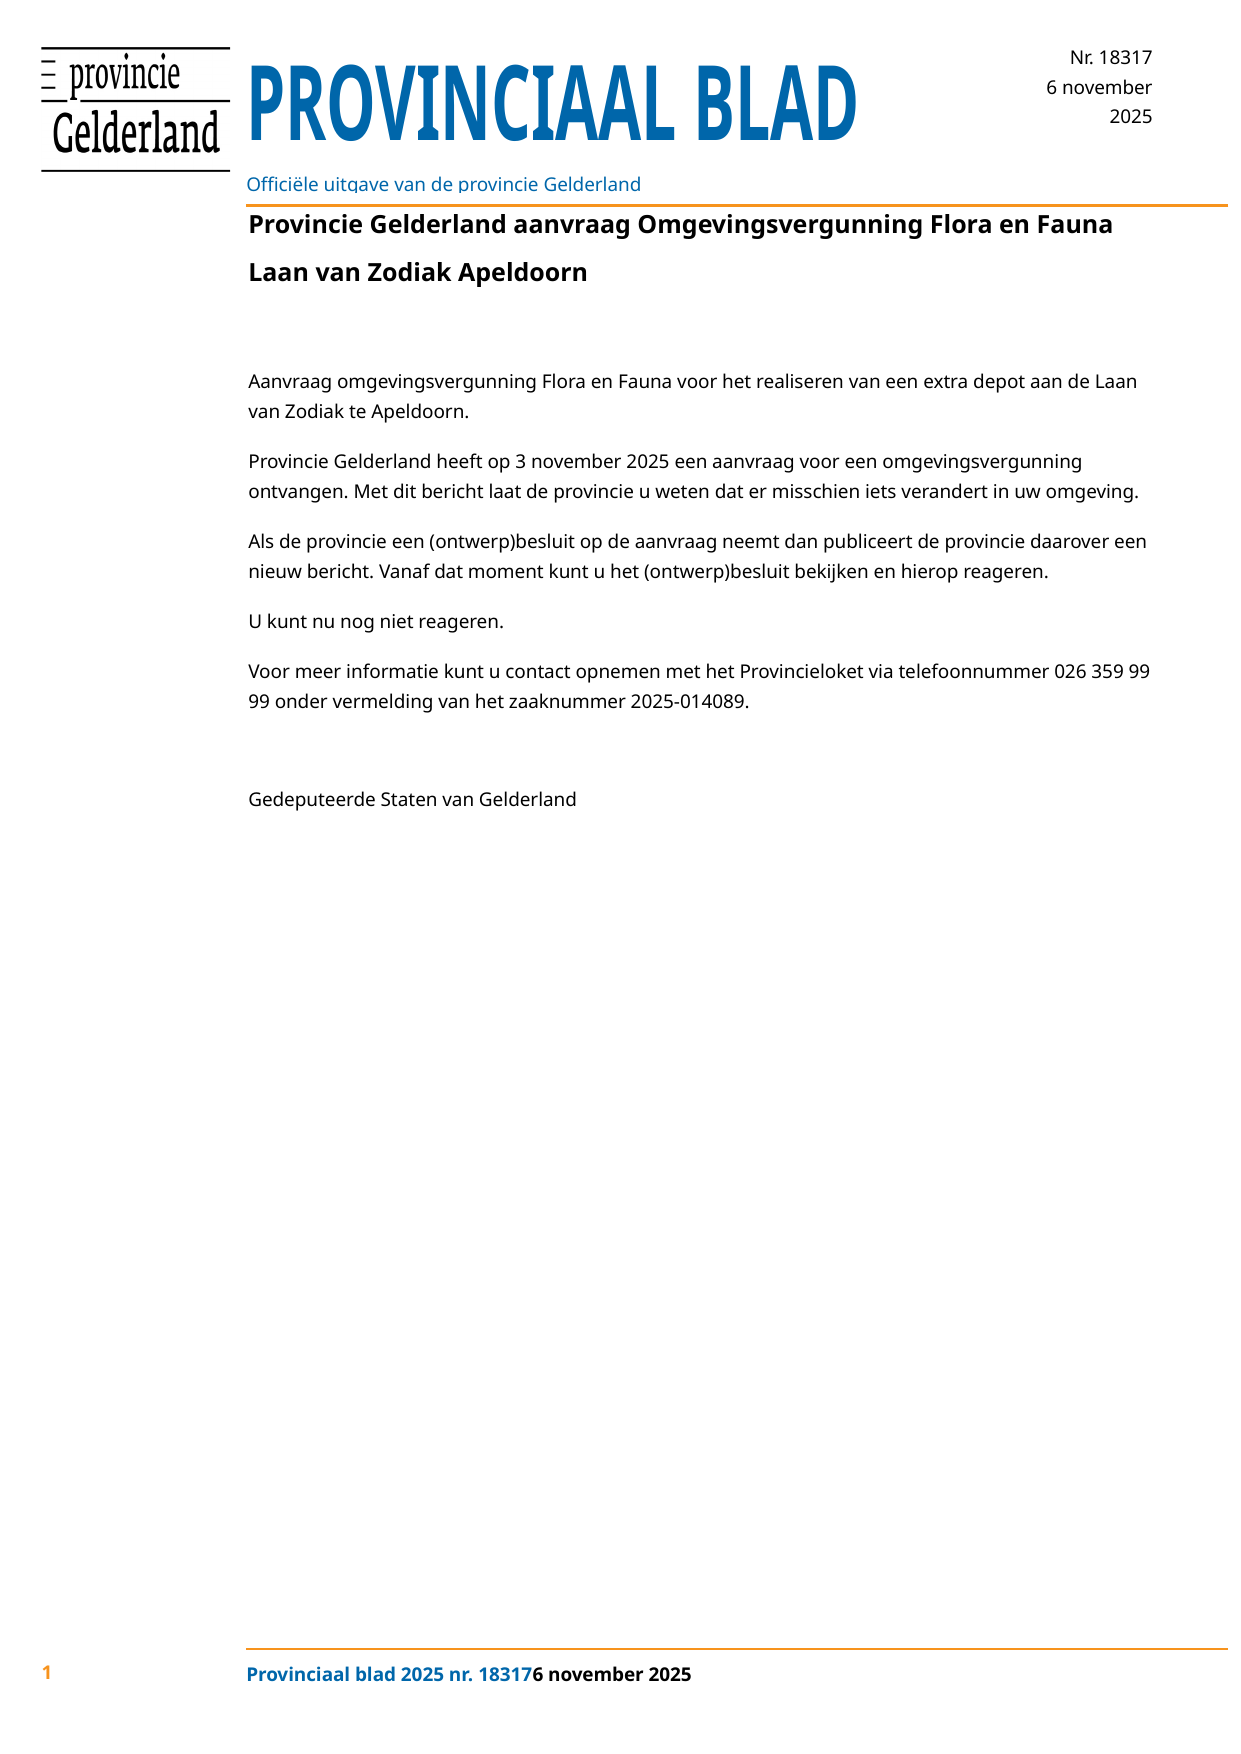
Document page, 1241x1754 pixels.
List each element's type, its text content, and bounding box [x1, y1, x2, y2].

text Provincie Gelderland aanvraag Omgevingsvergunning Flora en Fauna Laan van Zodiak Apeldoorn [248, 207, 1152, 288]
picture [41, 47, 231, 172]
text Gedeputeerde Staten van Gelderland [248, 787, 1152, 812]
text Provincie Gelderland heeft op 3 november 2025 een aanvraag voor een omgevingsvergunning ontvangen. Met dit bericht laat de provincie u weten dat er misschien iets verandert in uw omgeving. [248, 448, 1152, 504]
text Aanvraag omgevingsvergunning Flora en Fauna voor het realiseren van een extra depot aan de Laan van Zodiak te Apeldoorn. [248, 368, 1152, 424]
text U kunt nu nog niet reageren. [248, 608, 1152, 634]
text Voor meer informatie kunt u contact opnemen met het Provincieloket via telefoonnummer 026 359 99 99 onder vermelding van het zaaknummer 2025-014089. [248, 659, 1152, 714]
text Als de provincie een (ontwerp)besluit op de aanvraag neemt dan publiceert de provincie daarover een nieuw bericht. Vanaf dat moment kunt u het (ontwerp)besluit bekijken en hierop reageren. [248, 528, 1152, 584]
